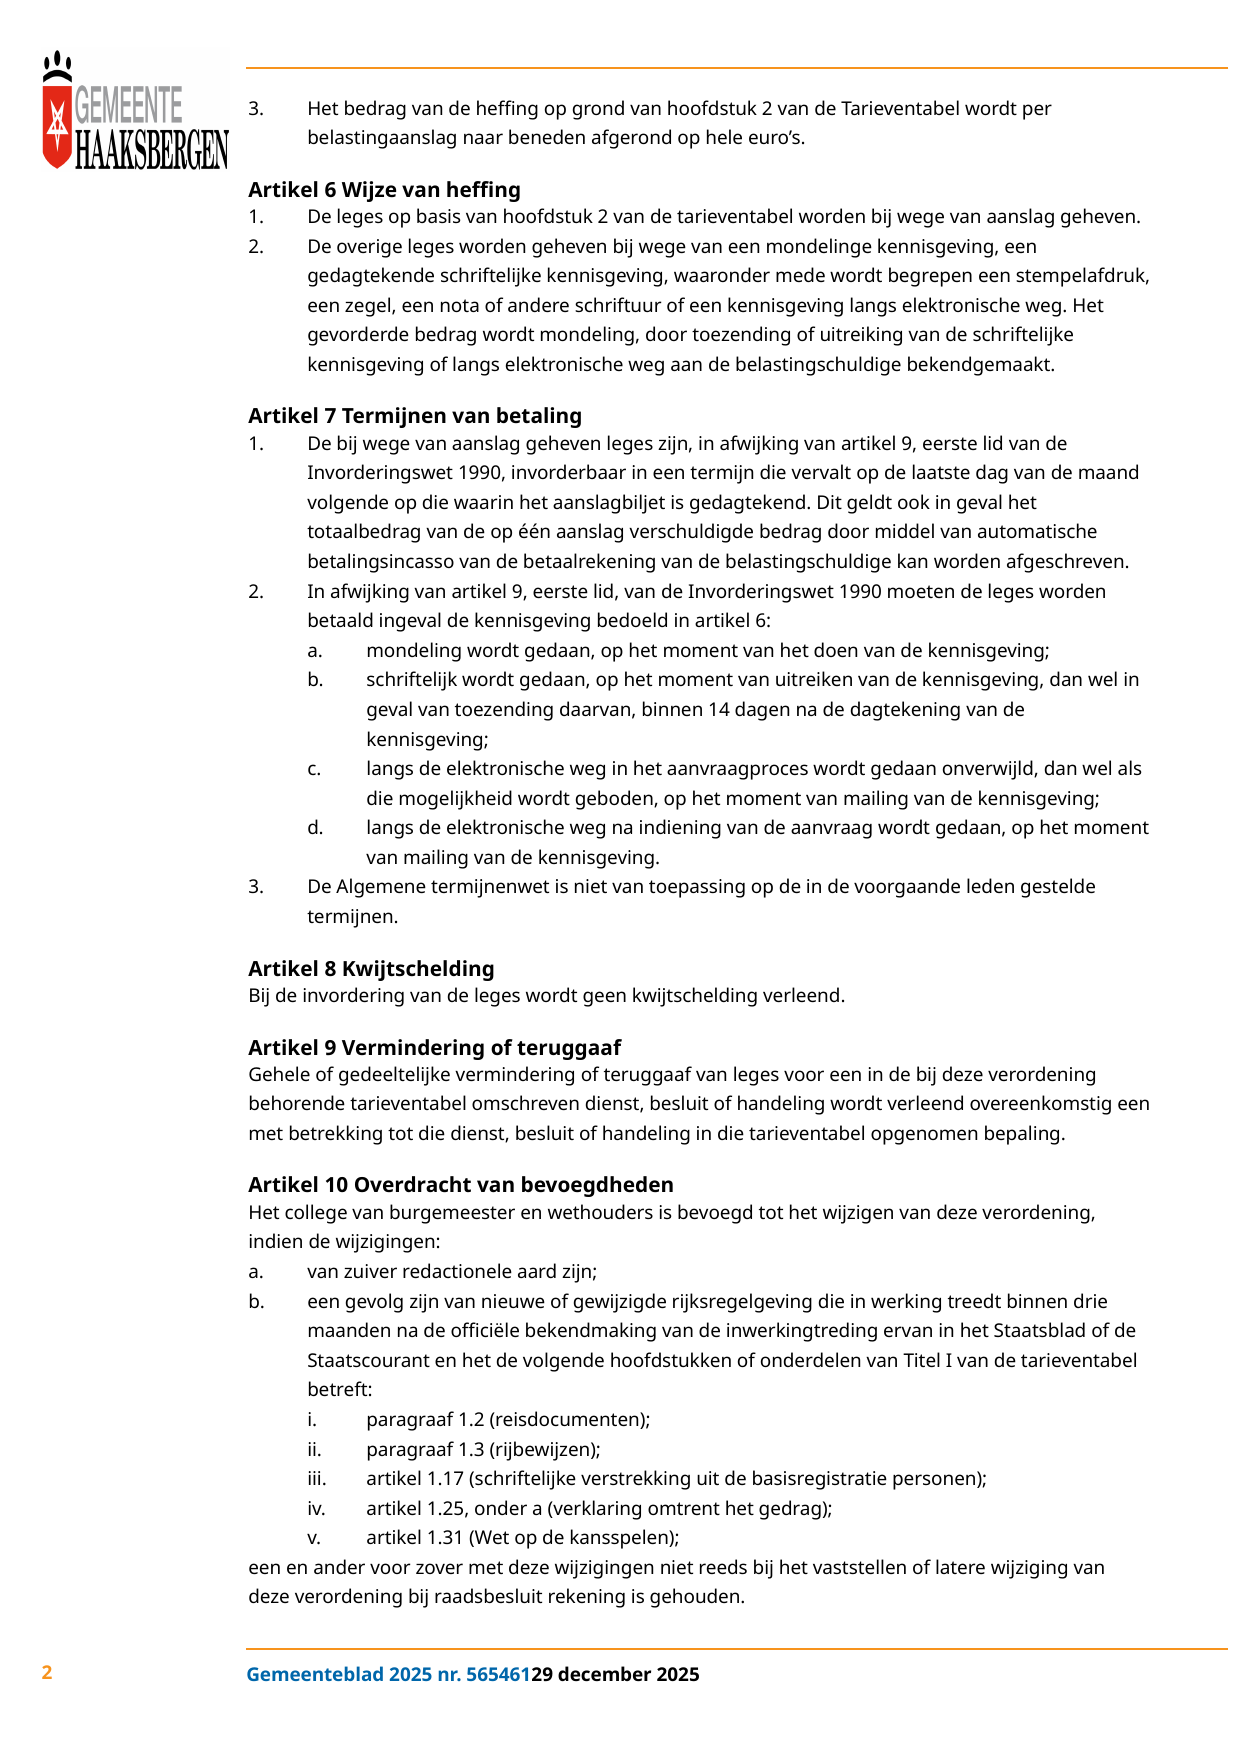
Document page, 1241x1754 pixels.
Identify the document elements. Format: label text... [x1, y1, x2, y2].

list artikel 1.31 (Wet op de kansspelen); [307, 1524, 1152, 1550]
list In afwijking van artikel 9, eerste lid, van de Invorderingswet 1990 moeten de leges worden betaald ingeval de kennisgeving bedoeld in artikel 6: [248, 578, 1152, 633]
list De Algemene termijnenwet is niet van toepassing op de in de voorgaande leden gestelde termijnen. [248, 874, 1152, 929]
text Artikel 7 Termijnen van betaling [248, 402, 1152, 430]
list De bij wege van aanslag geheven leges zijn, in afwijking van artikel 9, eerste lid van de Invorderingswet 1990, invorderbaar in een termijn die vervalt op de laatste dag van de maand volgende op die waarin het aanslagbiljet is gedagtekend. Dit geldt ook in geval het totaalbedrag van de op één aanslag verschuldigde bedrag door middel van automatische betalingsincasso van de betaalrekening van de belastingschuldige kan worden afgeschreven. [248, 430, 1152, 574]
text Artikel 8 Kwijtschelding [248, 954, 1152, 982]
text Artikel 6 Wijze van heffing [248, 175, 1152, 203]
list een gevolg zijn van nieuwe of gewijzigde rijksregelgeving die in werking treedt binnen drie maanden na de officiële bekendmaking van de inwerkingtreding ervan in het Staatsblad of de Staatscourant en het de volgende hoofdstukken of onderdelen van Titel I van de tarieventabel betreft: [248, 1288, 1152, 1402]
list paragraaf 1.2 (reisdocumenten); [307, 1406, 1152, 1432]
list artikel 1.17 (schriftelijke verstrekking uit de basisregistratie personen); [307, 1465, 1152, 1491]
text Het college van burgemeester en wethouders is bevoegd tot het wijzigen van deze verordening, indien de wijzigingen: [248, 1199, 1152, 1254]
list Het bedrag van de heffing op grond van hoofdstuk 2 van de Tarieventabel wordt per belastingaanslag naar beneden afgerond op hele euro’s. [248, 95, 1152, 150]
list artikel 1.25, onder a (verklaring omtrent het gedrag); [307, 1495, 1152, 1521]
text Artikel 9 Vermindering of teruggaaf [248, 1033, 1152, 1061]
list De leges op basis van hoofdstuk 2 van de tarieventabel worden bij wege van aanslag geheven. [248, 203, 1152, 229]
text Artikel 10 Overdracht van bevoegdheden [248, 1171, 1152, 1199]
list De overige leges worden geheven bij wege van een mondelinge kennisgeving, een gedagtekende schriftelijke kennisgeving, waaronder mede wordt begrepen een stempelafdruk, een zegel, een nota of andere schriftuur of een kennisgeving langs elektronische weg. Het gevorderde bedrag wordt mondeling, door toezending of uitreiking van de schriftelijke kennisgeving of langs elektronische weg aan de belastingschuldige bekendgemaakt. [248, 233, 1152, 377]
list van zuiver redactionele aard zijn; [248, 1258, 1152, 1284]
text Bij de invordering van de leges wordt geen kwijtschelding verleend. [248, 982, 1152, 1008]
list langs de elektronische weg in het aanvraagproces wordt gedaan onverwijld, dan wel als die mogelijkheid wordt geboden, op het moment van mailing van de kennisgeving; [307, 755, 1152, 811]
picture [41, 47, 231, 172]
list paragraaf 1.3 (rijbewijzen); [307, 1436, 1152, 1461]
list schriftelijk wordt gedaan, op het moment van uitreiken van de kennisgeving, dan wel in geval van toezending daarvan, binnen 14 dagen na de dagtekening van de kennisgeving; [307, 667, 1152, 752]
list langs de elektronische weg na indiening van de aanvraag wordt gedaan, op het moment van mailing van de kennisgeving. [307, 814, 1152, 870]
text een en ander voor zover met deze wijzigingen niet reeds bij het vaststellen of latere wijziging van deze verordening bij raadsbesluit rekening is gehouden. [248, 1554, 1152, 1609]
text Gehele of gedeeltelijke vermindering of teruggaaf van leges voor een in de bij deze verordening behorende tarieventabel omschreven dienst, besluit of handeling wordt verleend overeenkomstig een met betrekking tot die dienst, besluit of handeling in die tarieventabel opgenomen bepaling. [248, 1061, 1152, 1146]
list mondeling wordt gedaan, op het moment van het doen van de kennisgeving; [307, 637, 1152, 663]
